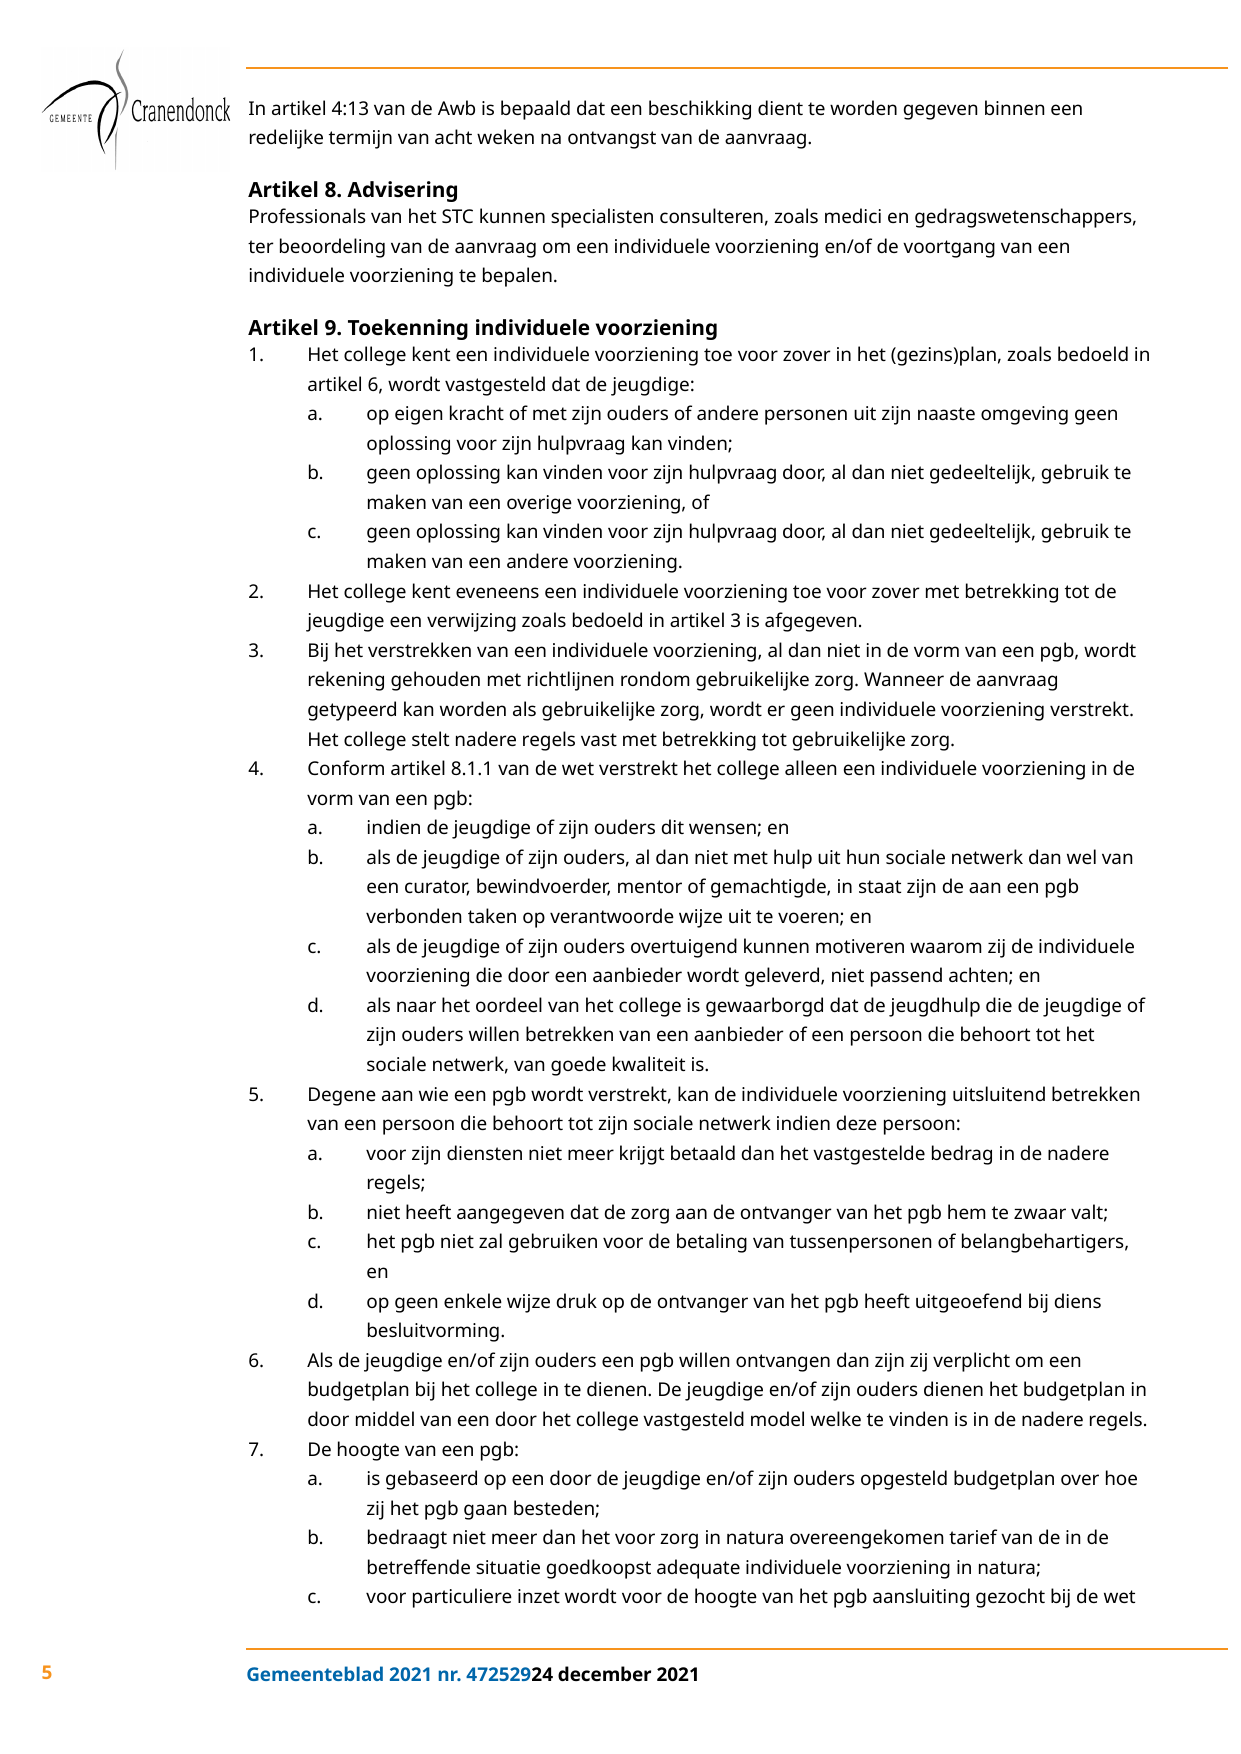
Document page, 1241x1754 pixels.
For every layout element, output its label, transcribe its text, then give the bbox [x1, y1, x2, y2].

list op geen enkele wijze druk op de ontvanger van het pgb heeft uitgeoefend bij diens besluitvorming. [307, 1288, 1152, 1343]
list als naar het oordeel van het college is gewaarborgd dat de jeugdhulp die de jeugdige of zijn ouders willen betrekken van een aanbieder of een persoon die behoort tot het sociale netwerk, van goede kwaliteit is. [307, 992, 1152, 1077]
list Het college kent eveneens een individuele voorziening toe voor zover met betrekking tot de jeugdige een verwijzing zoals bedoeld in artikel 3 is afgegeven. [248, 578, 1152, 633]
text In artikel 4:13 van de Awb is bepaald dat een beschikking dient te worden gegeven binnen een redelijke termijn van acht weken na ontvangst van de aanvraag. [248, 95, 1152, 150]
picture [41, 47, 231, 172]
list Degene aan wie een pgb wordt verstrekt, kan de individuele voorziening uitsluitend betrekken van een persoon die behoort tot zijn sociale netwerk indien deze persoon: [248, 1081, 1152, 1136]
text Professionals van het STC kunnen specialisten consulteren, zoals medici en gedragswetenschappers, ter beoordeling van de aanvraag om een individuele voorziening en/of de voortgang van een individuele voorziening te bepalen. [248, 203, 1152, 288]
list Als de jeugdige en/of zijn ouders een pgb willen ontvangen dan zijn zij verplicht om een budgetplan bij het college in te dienen. De jeugdige en/of zijn ouders dienen het budgetplan in door middel van een door het college vastgesteld model welke te vinden is in de nadere regels. [248, 1347, 1152, 1432]
list voor particuliere inzet wordt voor de hoogte van het pgb aansluiting gezocht bij de wet [307, 1584, 1152, 1609]
list het pgb niet zal gebruiken voor de betaling van tussenpersonen of belangbehartigers, en [307, 1229, 1152, 1284]
list De hoogte van een pgb: [248, 1436, 1152, 1462]
list niet heeft aangegeven dat de zorg aan de ontvanger van het pgb hem te zwaar valt; [307, 1199, 1152, 1225]
list Het college kent een individuele voorziening toe voor zover in het (gezins)plan, zoals bedoeld in artikel 6, wordt vastgesteld dat de jeugdige: [248, 341, 1152, 397]
text Artikel 8. Advisering [248, 175, 1152, 203]
list voor zijn diensten niet meer krijgt betaald dan het vastgestelde bedrag in de nadere regels; [307, 1140, 1152, 1195]
list Conform artikel 8.1.1 van de wet verstrekt het college alleen een individuele voorziening in de vorm van een pgb: [248, 755, 1152, 811]
list als de jeugdige of zijn ouders overtuigend kunnen motiveren waarom zij de individuele voorziening die door een aanbieder wordt geleverd, niet passend achten; en [307, 933, 1152, 988]
list geen oplossing kan vinden voor zijn hulpvraag door, al dan niet gedeeltelijk, gebruik te maken van een andere voorziening. [307, 519, 1152, 574]
list op eigen kracht of met zijn ouders of andere personen uit zijn naaste omgeving geen oplossing voor zijn hulpvraag kan vinden; [307, 400, 1152, 456]
text Artikel 9. Toekenning individuele voorziening [248, 313, 1152, 341]
list bedraagt niet meer dan het voor zorg in natura overeengekomen tarief van de in de betreffende situatie goedkoopst adequate individuele voorziening in natura; [307, 1524, 1152, 1580]
list is gebaseerd op een door de jeugdige en/of zijn ouders opgesteld budgetplan over hoe zij het pgb gaan besteden; [307, 1465, 1152, 1521]
list Bij het verstrekken van een individuele voorziening, al dan niet in de vorm van een pgb, wordt rekening gehouden met richtlijnen rondom gebruikelijke zorg. Wanneer de aanvraag getypeerd kan worden als gebruikelijke zorg, wordt er geen individuele voorziening verstrekt. Het college stelt nadere regels vast met betrekking tot gebruikelijke zorg. [248, 637, 1152, 752]
list geen oplossing kan vinden voor zijn hulpvraag door, al dan niet gedeeltelijk, gebruik te maken van een overige voorziening, of [307, 459, 1152, 515]
list als de jeugdige of zijn ouders, al dan niet met hulp uit hun sociale netwerk dan wel van een curator, bewindvoerder, mentor of gemachtigde, in staat zijn de aan een pgb verbonden taken op verantwoorde wijze uit te voeren; en [307, 844, 1152, 929]
list indien de jeugdige of zijn ouders dit wensen; en [307, 814, 1152, 840]
